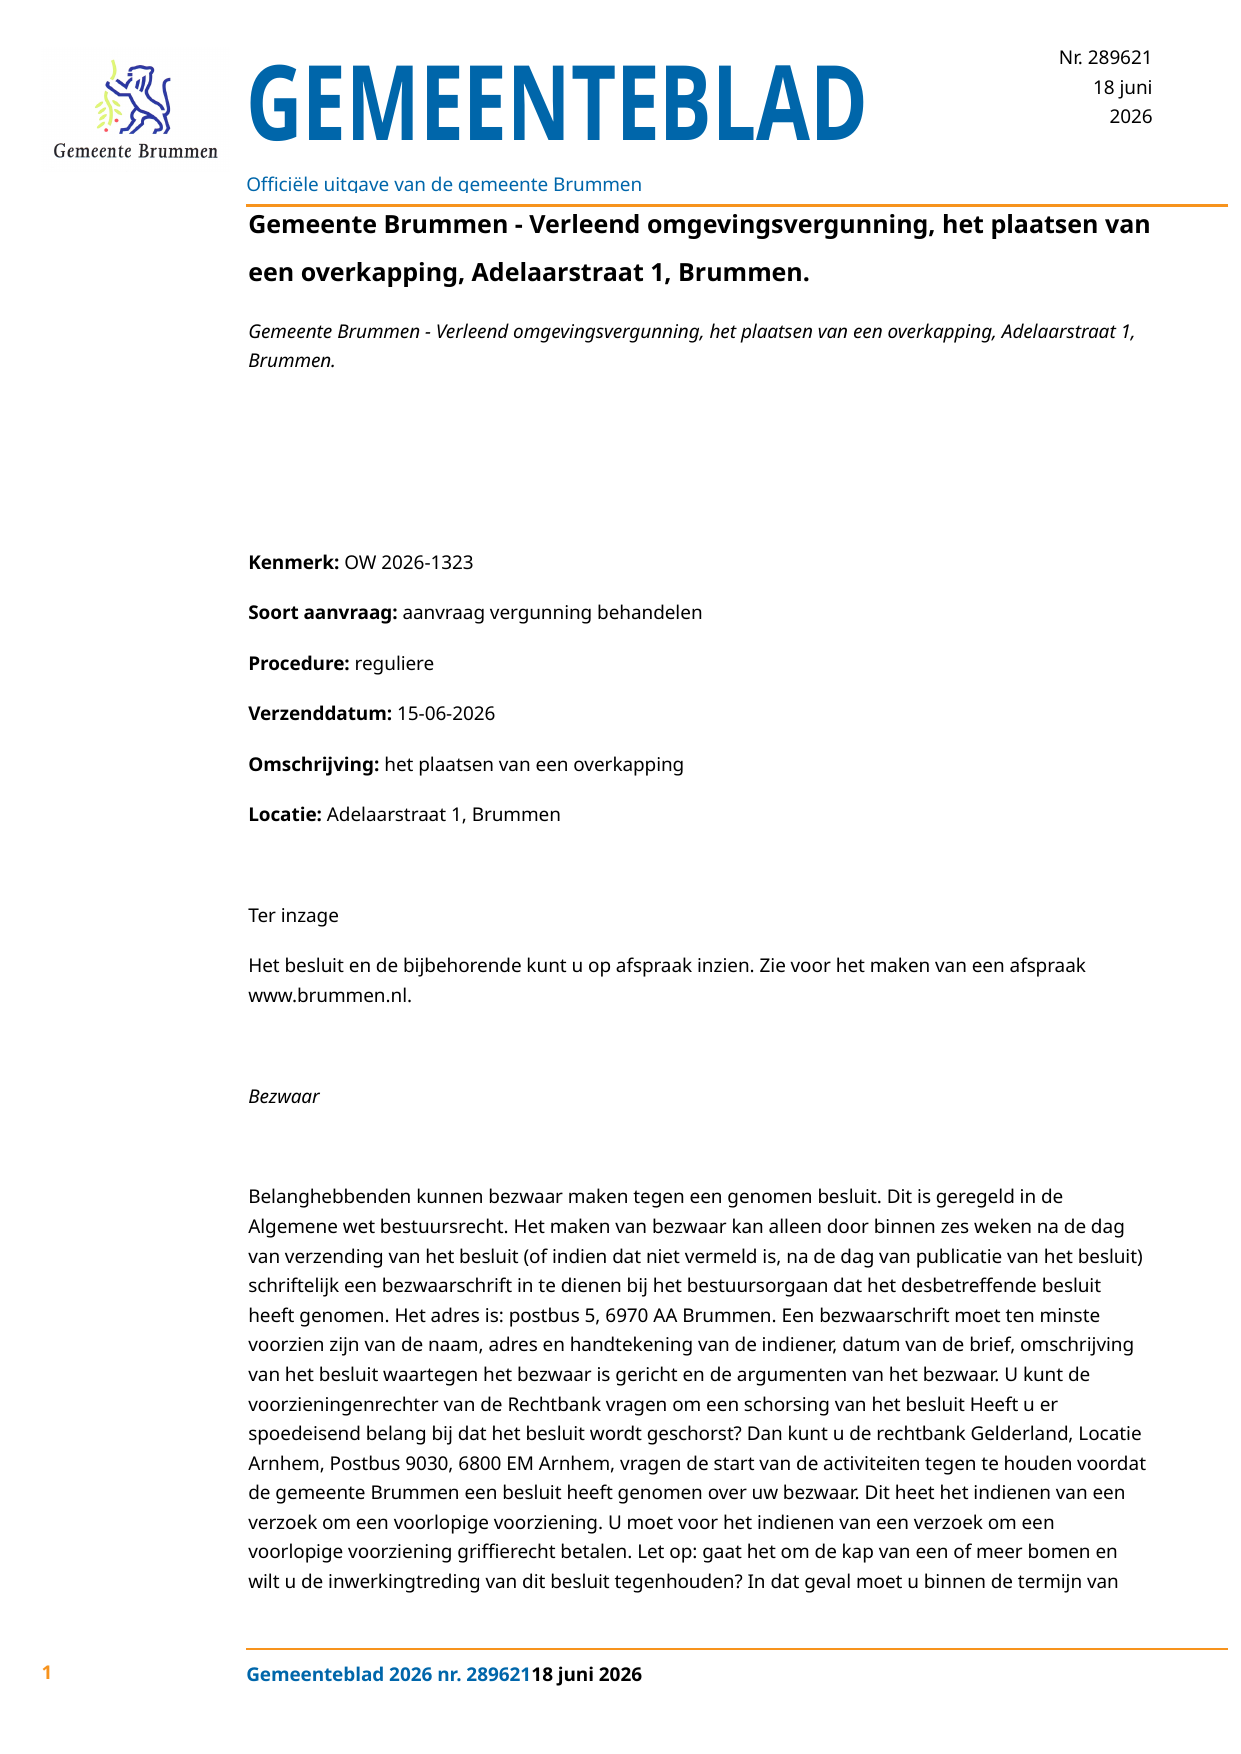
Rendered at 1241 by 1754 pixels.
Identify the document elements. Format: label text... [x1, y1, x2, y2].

text Locatie: Adelaarstraat 1, Brummen [248, 801, 1152, 827]
picture [41, 47, 231, 172]
text Ter inzage [248, 902, 1152, 928]
text Belanghebbenden kunnen bezwaar maken tegen een genomen besluit. Dit is geregeld in de Algemene wet bestuursrecht. Het maken van bezwaar kan alleen door binnen zes weken na de dag van verzending van het besluit (of indien dat niet vermeld is, na de dag van publicatie van het besluit) schriftelijk een bezwaarschrift in te dienen bij het bestuursorgaan dat het desbetreffende besluit heeft genomen. Het adres is: postbus 5, 6970 AA Brummen. Een bezwaarschrift moet ten minste voorzien zijn van de naam, adres en handtekening van de indiener, datum van de brief, omschrijving van het besluit waartegen het bezwaar is gericht en de argumenten van het bezwaar. U kunt de voorzieningenrechter van de Rechtbank vragen om een schorsing van het besluit Heeft u er spoedeisend belang bij dat het besluit wordt geschorst? Dan kunt u de rechtbank Gelderland, Locatie Arnhem, Postbus 9030, 6800 EM Arnhem, vragen de start van de activiteiten tegen te houden voordat de gemeente Brummen een besluit heeft genomen over uw bezwaar. Dit heet het indienen van een verzoek om een voorlopige voorziening. U moet voor het indienen van een verzoek om een voorlopige voorziening griffierecht betalen. Let op: gaat het om de kap van een of meer bomen en wilt u de inwerkingtreding van dit besluit tegenhouden? In dat geval moet u binnen de termijn van [248, 1184, 1152, 1594]
text Kenmerk: OW 2026-1323 [248, 549, 1152, 575]
text Procedure: reguliere [248, 650, 1152, 676]
text Gemeente Brummen - Verleend omgevingsvergunning, het plaatsen van een overkapping, Adelaarstraat 1, Brummen. [248, 207, 1152, 288]
text Het besluit en de bijbehorende kunt u op afspraak inzien. Zie voor het maken van een afspraak www.brummen.nl. [248, 952, 1152, 1008]
text Verzenddatum: 15-06-2026 [248, 700, 1152, 726]
text Gemeente Brummen - Verleend omgevingsvergunning, het plaatsen van een overkapping, Adelaarstraat 1, Brummen. [248, 318, 1152, 373]
text Bezwaar [248, 1083, 1152, 1109]
text Omschrijving: het plaatsen van een overkapping [248, 751, 1152, 777]
text Soort aanvraag: aanvraag vergunning behandelen [248, 599, 1152, 625]
